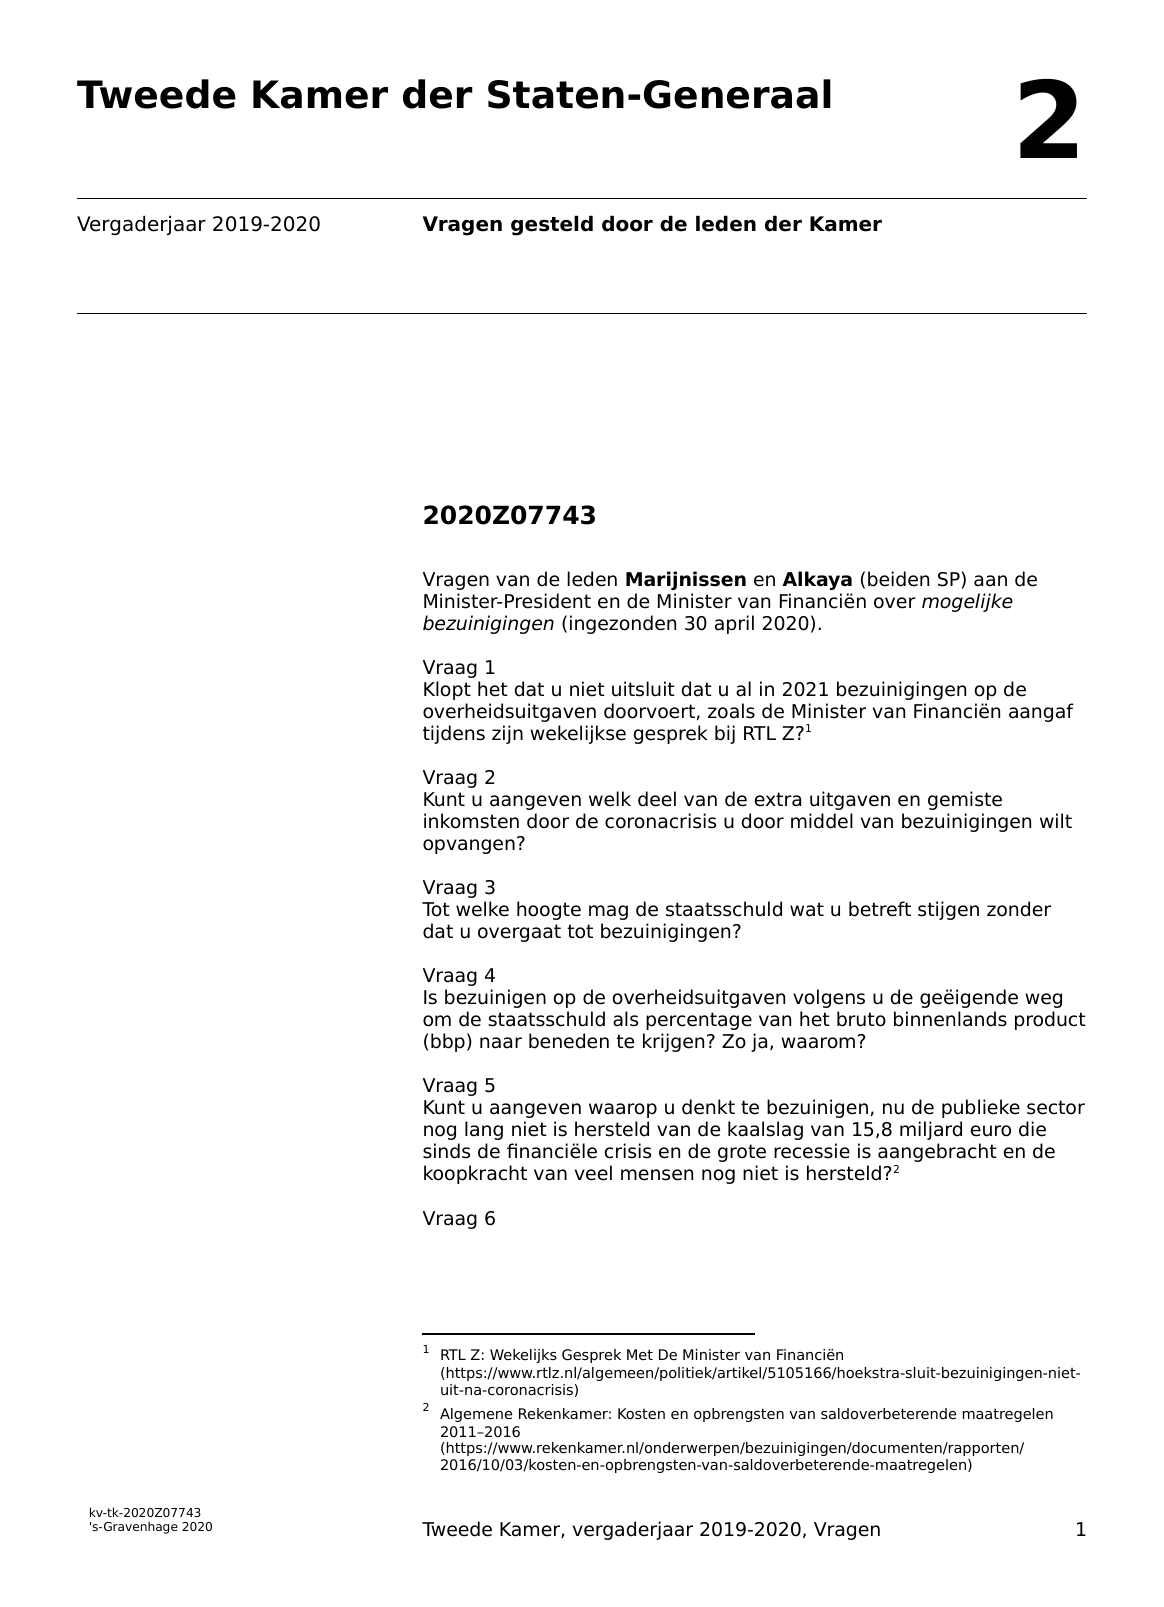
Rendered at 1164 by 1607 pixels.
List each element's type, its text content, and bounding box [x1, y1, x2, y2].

text Vraag 1 [422, 657, 1087, 679]
text Vragen van de leden Marijnissen en Alkaya (beiden SP) aan de Minister-President en de Minister van Financiën over mogelijke bezuinigingen (ingezonden 30 april 2020). [422, 569, 1087, 635]
text Vraag 6 [422, 1207, 1087, 1229]
text Kunt u aangeven waarop u denkt te bezuinigen, nu de publieke sector nog lang niet is hersteld van de kaalslag van 15,8 miljard euro die sinds de financiële crisis en de grote recessie is aangebracht en de koopkracht van veel mensen nog niet is hersteld? [422, 1097, 1087, 1185]
text 2020Z07743 [422, 501, 1087, 531]
text Tot welke hoogte mag de staatsschuld wat u betreft stijgen zonder dat u overgaat tot bezuinigingen? [422, 899, 1087, 943]
text Algemene Rekenkamer: Kosten en opbrengsten van saldoverbeterende maatregelen 2011–2016 (https://www.rekenkamer.nl/onderwerpen/bezuinigingen/documenten/rapporten/2016/10/03/kosten-en-opbrengsten-van-saldoverbeterende-maatregelen) [422, 1402, 1087, 1474]
table_cell Vragen gesteld door de leden der Kamer [422, 199, 1087, 313]
text kv-tk-2020Z07743 [88, 1506, 323, 1520]
text Kunt u aangeven welk deel van de extra uitgaven en gemiste inkomsten door de coronacrisis u door middel van bezuinigingen wilt opvangen? [422, 789, 1087, 855]
text Vraag 2 [422, 767, 1087, 789]
text Klopt het dat u niet uitsluit dat u al in 2021 bezuinigingen op de overheidsuitgaven doorvoert, zoals de Minister van Financiën aangaf tijdens zijn wekelijkse gesprek bij RTL Z? [422, 679, 1087, 745]
text Vraag 3 [422, 877, 1087, 899]
text Vraag 5 [422, 1075, 1087, 1097]
text 's-Gravenhage 2020 [88, 1520, 323, 1534]
text Vraag 4 [422, 965, 1087, 987]
table_header Tweede Kamer der Staten-Generaal [77, 59, 886, 198]
table_header 2 [886, 59, 1087, 198]
table_cell Vergaderjaar 2019-2020 [77, 199, 422, 313]
text RTL Z: Wekelijks Gesprek Met De Minister van Financiën (https://www.rtlz.nl/algemeen/politiek/artikel/5105166/hoekstra-sluit-bezuinigingen-niet-uit-na-coronacrisis) [422, 1343, 1087, 1399]
text Is bezuinigen op de overheidsuitgaven volgens u de geëigende weg om de staatsschuld als percentage van het bruto binnenlands product (bbp) naar beneden te krijgen? Zo ja, waarom? [422, 987, 1087, 1053]
